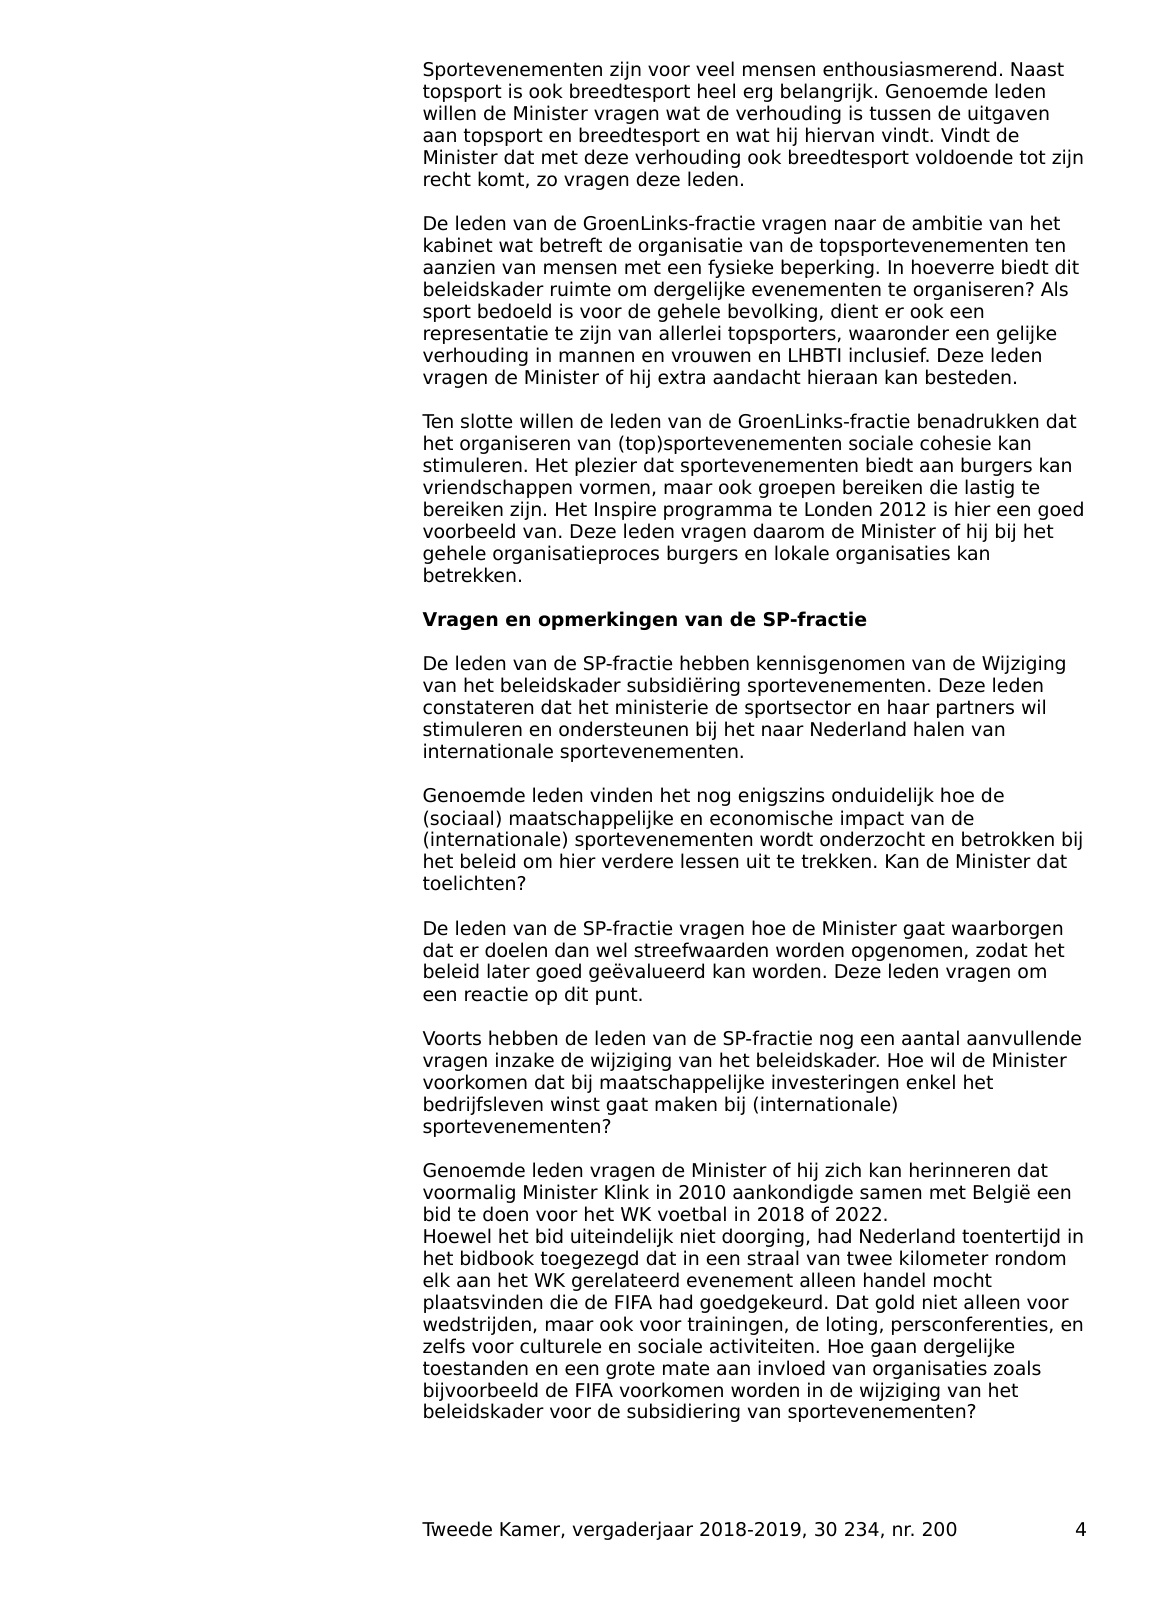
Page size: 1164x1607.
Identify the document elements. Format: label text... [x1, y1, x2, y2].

text Hoewel het bid uiteindelijk niet doorging, had Nederland toentertijd in het bidbook toegezegd dat in een straal van twee kilometer rondom elk aan het WK gerelateerd evenement alleen handel mocht plaatsvinden die de FIFA had goedgekeurd. Dat gold niet alleen voor wedstrijden, maar ook voor trainingen, de loting, persconferenties, en zelfs voor culturele en sociale activiteiten. Hoe gaan dergelijke toestanden en een grote mate aan invloed van organisaties zoals bijvoorbeeld de FIFA voorkomen worden in de wijziging van het beleidskader voor de subsidiering van sportevenementen? [422, 1226, 1087, 1423]
text Sportevenementen zijn voor veel mensen enthousiasmerend. Naast topsport is ook breedtesport heel erg belangrijk. Genoemde leden willen de Minister vragen wat de verhouding is tussen de uitgaven aan topsport en breedtesport en wat hij hiervan vindt. Vindt de Minister dat met deze verhouding ook breedtesport voldoende tot zijn recht komt, zo vragen deze leden. [422, 59, 1087, 191]
text Genoemde leden vragen de Minister of hij zich kan herinneren dat voormalig Minister Klink in 2010 aankondigde samen met België een bid te doen voor het WK voetbal in 2018 of 2022. [422, 1160, 1087, 1226]
text De leden van de SP-fractie hebben kennisgenomen van de Wijziging van het beleidskader subsidiëring sportevenementen. Deze leden constateren dat het ministerie de sportsector en haar partners wil stimuleren en ondersteunen bij het naar Nederland halen van internationale sportevenementen. [422, 653, 1087, 763]
text De leden van de GroenLinks-fractie vragen naar de ambitie van het kabinet wat betreft de organisatie van de topsportevenementen ten aanzien van mensen met een fysieke beperking. In hoeverre biedt dit beleidskader ruimte om dergelijke evenementen te organiseren? Als sport bedoeld is voor de gehele bevolking, dient er ook een representatie te zijn van allerlei topsporters, waaronder een gelijke verhouding in mannen en vrouwen en LHBTI inclusief. Deze leden vragen de Minister of hij extra aandacht hieraan kan besteden. [422, 213, 1087, 389]
text Ten slotte willen de leden van de GroenLinks-fractie benadrukken dat het organiseren van (top)sportevenementen sociale cohesie kan stimuleren. Het plezier dat sportevenementen biedt aan burgers kan vriendschappen vormen, maar ook groepen bereiken die lastig te bereiken zijn. Het Inspire programma te Londen 2012 is hier een goed voorbeeld van. Deze leden vragen daarom de Minister of hij bij het gehele organisatieproces burgers en lokale organisaties kan betrekken. [422, 411, 1087, 587]
text De leden van de SP-fractie vragen hoe de Minister gaat waarborgen dat er doelen dan wel streefwaarden worden opgenomen, zodat het beleid later goed geëvalueerd kan worden. Deze leden vragen om een reactie op dit punt. [422, 917, 1087, 1005]
text Voorts hebben de leden van de SP-fractie nog een aantal aanvullende vragen inzake de wijziging van het beleidskader. Hoe wil de Minister voorkomen dat bij maatschappelijke investeringen enkel het bedrijfsleven winst gaat maken bij (internationale) sportevenementen? [422, 1028, 1087, 1137]
text Genoemde leden vinden het nog enigszins onduidelijk hoe de (sociaal) maatschappelijke en economische impact van de (internationale) sportevenementen wordt onderzocht en betrokken bij het beleid om hier verdere lessen uit te trekken. Kan de Minister dat toelichten? [422, 785, 1087, 895]
subtitle Vragen en opmerkingen van de SP-fractie [422, 609, 1087, 631]
